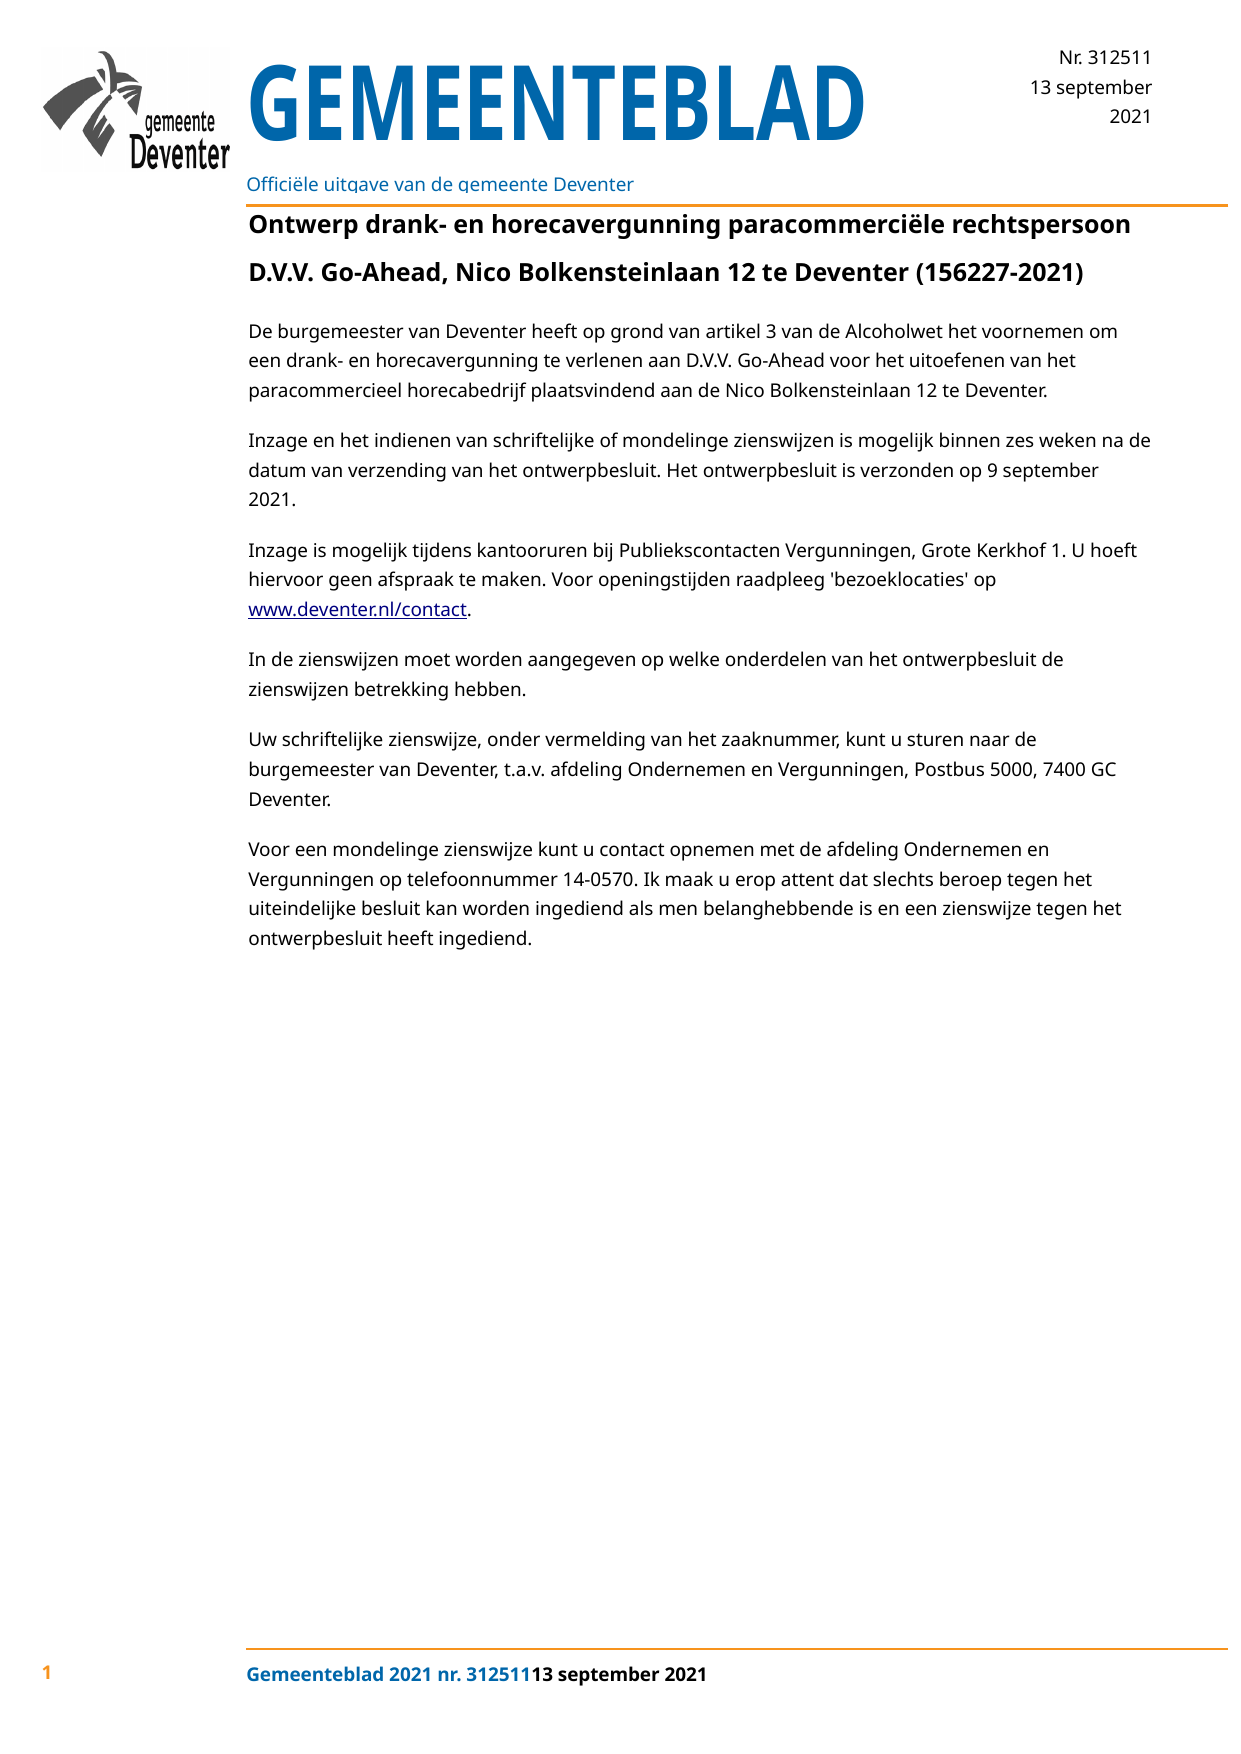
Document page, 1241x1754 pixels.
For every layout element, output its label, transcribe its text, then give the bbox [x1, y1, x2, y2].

text De burgemeester van Deventer heeft op grond van artikel 3 van de Alcoholwet het voornemen om een drank- en horecavergunning te verlenen aan D.V.V. Go-Ahead voor het uitoefenen van het paracommercieel horecabedrijf plaatsvindend aan de Nico Bolkensteinlaan 12 te Deventer. [248, 318, 1152, 403]
text In de zienswijzen moet worden aangegeven op welke onderdelen van het ontwerpbesluit de zienswijzen betrekking hebben. [248, 647, 1152, 702]
text Inzage is mogelijk tijdens kantooruren bij Publiekscontacten Vergunningen, Grote Kerkhof 1. U hoeft hiervoor geen afspraak te maken. Voor openingstijden raadpleeg 'bezoeklocaties' op www.deventer.nl/contact. [248, 537, 1152, 622]
text Uw schriftelijke zienswijze, onder vermelding van het zaaknummer, kunt u sturen naar de burgemeester van Deventer, t.a.v. afdeling Ondernemen en Vergunningen, Postbus 5000, 7400 GC Deventer. [248, 727, 1152, 812]
text Voor een mondelinge zienswijze kunt u contact opnemen met de afdeling Ondernemen en Vergunningen op telefoonnummer 14-0570. Ik maak u erop attent dat slechts beroep tegen het uiteindelijke besluit kan worden ingediend als men belanghebbende is en een zienswijze tegen het ontwerpbesluit heeft ingediend. [248, 836, 1152, 951]
picture [41, 47, 231, 172]
text Ontwerp drank- en horecavergunning paracommerciële rechtspersoon D.V.V. Go-Ahead, Nico Bolkensteinlaan 12 te Deventer (156227-2021) [248, 207, 1152, 288]
text Inzage en het indienen van schriftelijke of mondelinge zienswijzen is mogelijk binnen zes weken na de datum van verzending van het ontwerpbesluit. Het ontwerpbesluit is verzonden op 9 september 2021. [248, 427, 1152, 512]
